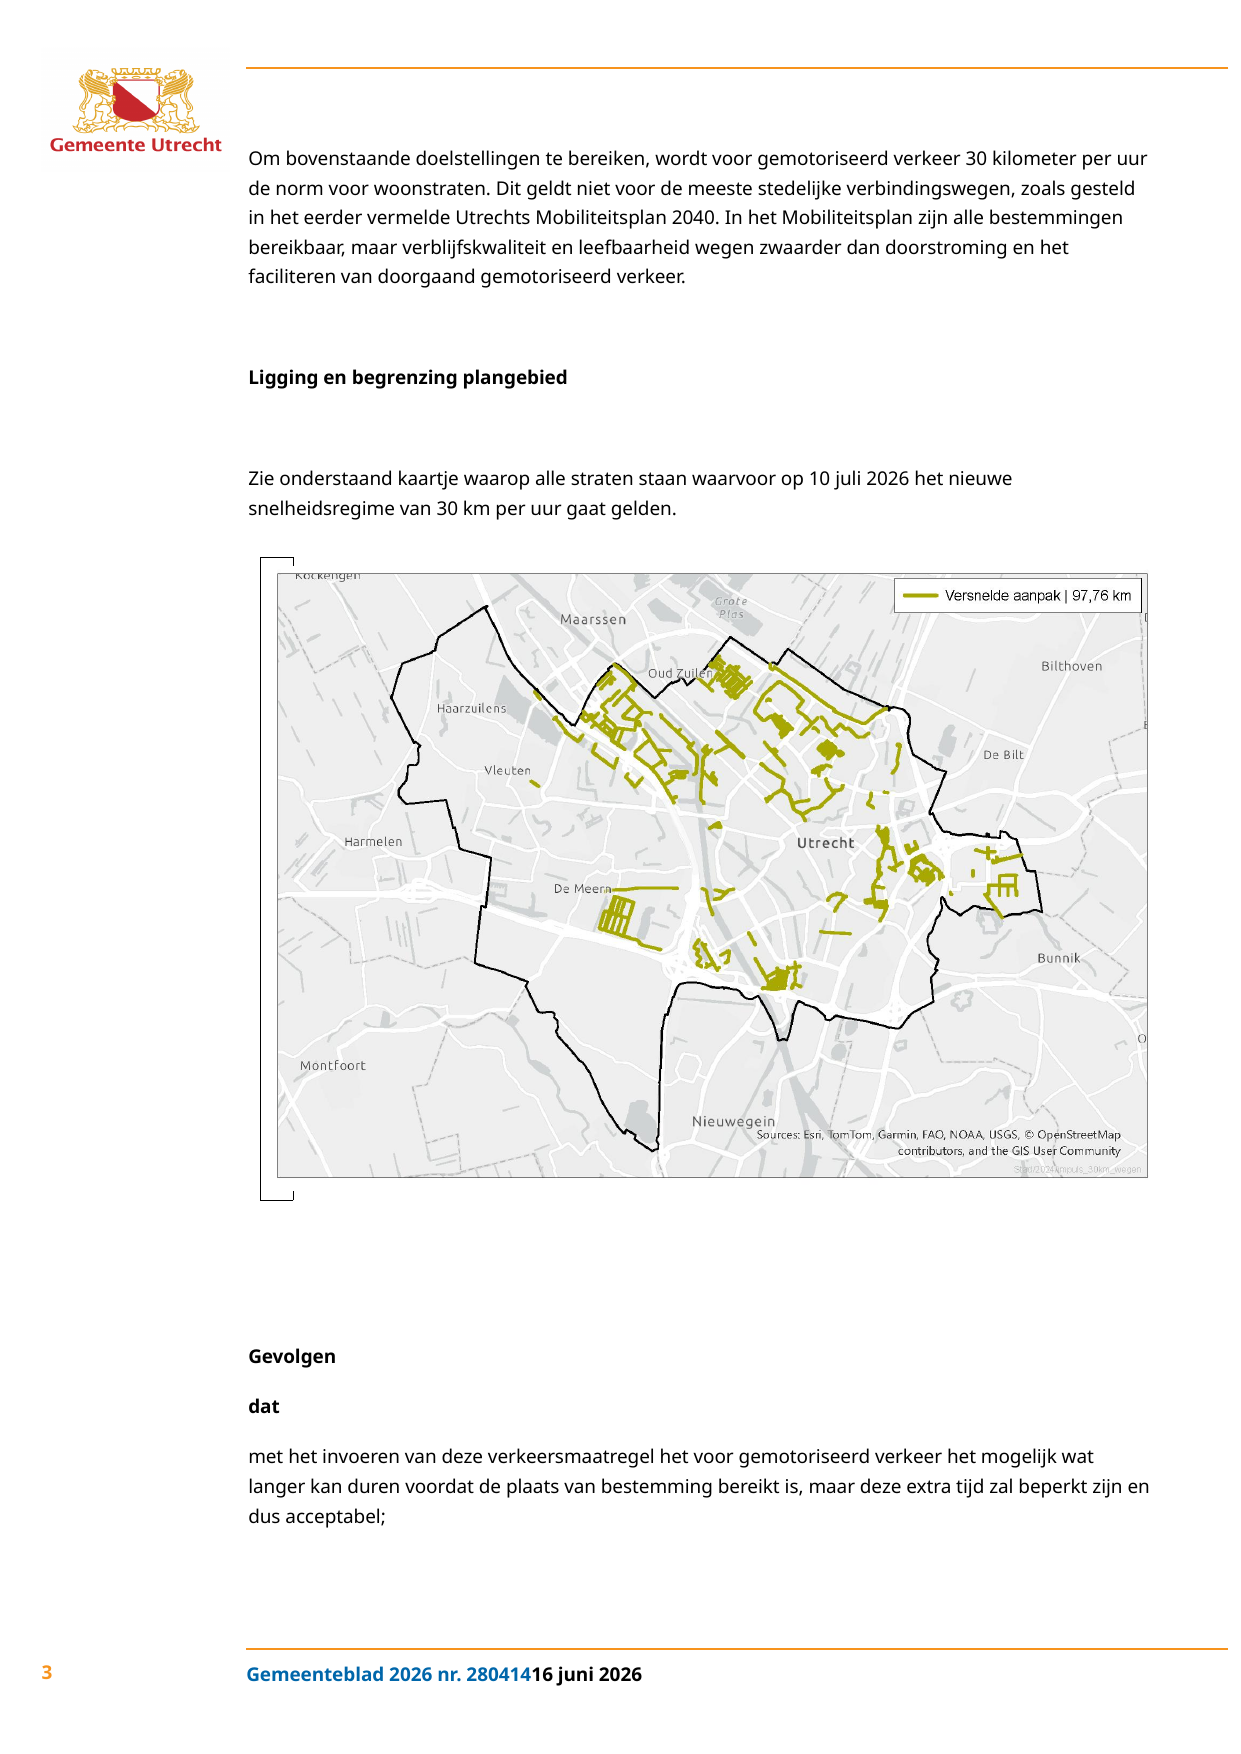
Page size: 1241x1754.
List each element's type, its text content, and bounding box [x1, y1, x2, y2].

picture [41, 47, 231, 172]
picture [268, 566, 1156, 1191]
text Ligging en begrenzing plangebied [248, 364, 1152, 390]
text Gevolgen [248, 1343, 1152, 1368]
text met het invoeren van deze verkeersmaatregel het voor gemotoriseerd verkeer het mogelijk wat langer kan duren voordat de plaats van bestemming bereikt is, maar deze extra tijd zal beperkt zijn en dus acceptabel; [248, 1444, 1152, 1528]
text Zie onderstaand kaartje waarop alle straten staan waarvoor op 10 juli 2026 het nieuwe snelheidsregime van 30 km per uur gaat gelden. [248, 465, 1152, 521]
text Om bovenstaande doelstellingen te bereiken, wordt voor gemotoriseerd verkeer 30 kilometer per uur de norm voor woonstraten. Dit geldt niet voor de meeste stedelijke verbindingswegen, zoals gesteld in het eerder vermelde Utrechts Mobiliteitsplan 2040. In het Mobiliteitsplan zijn alle bestemmingen bereikbaar, maar verblijfskwaliteit en leefbaarheid wegen zwaarder dan doorstroming en het faciliteren van doorgaand gemotoriseerd verkeer. [248, 145, 1152, 289]
text dat [248, 1393, 1152, 1419]
